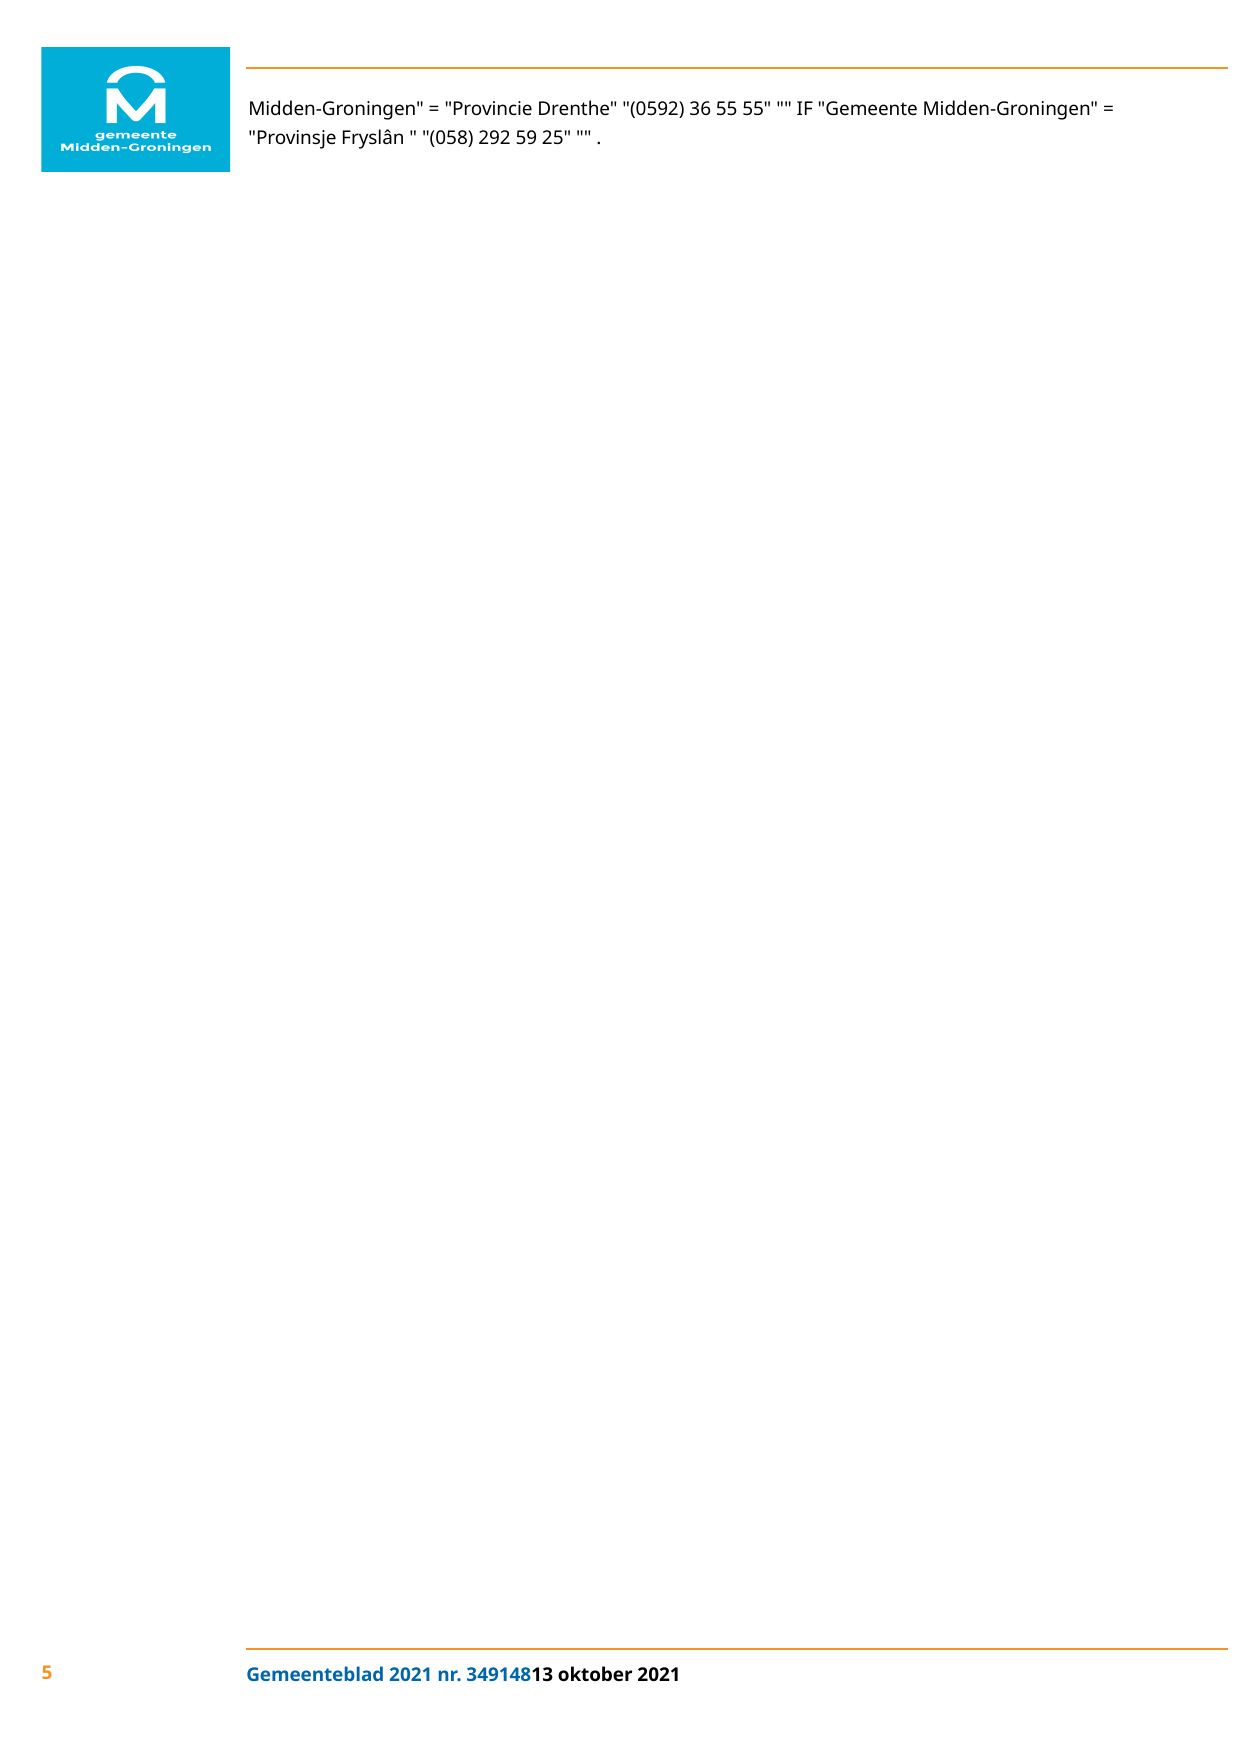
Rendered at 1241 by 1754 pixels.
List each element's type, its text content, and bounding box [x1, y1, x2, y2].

picture [108, 66, 164, 82]
picture [184, 146, 190, 153]
picture [107, 89, 165, 122]
text Midden-Groningen" = "Provincie Drenthe" "(0592) 36 55 55" "" IF "Gemeente Midden-Groningen" = "Provinsje Fryslân " "(058) 292 59 25" "" . [248, 95, 1152, 150]
